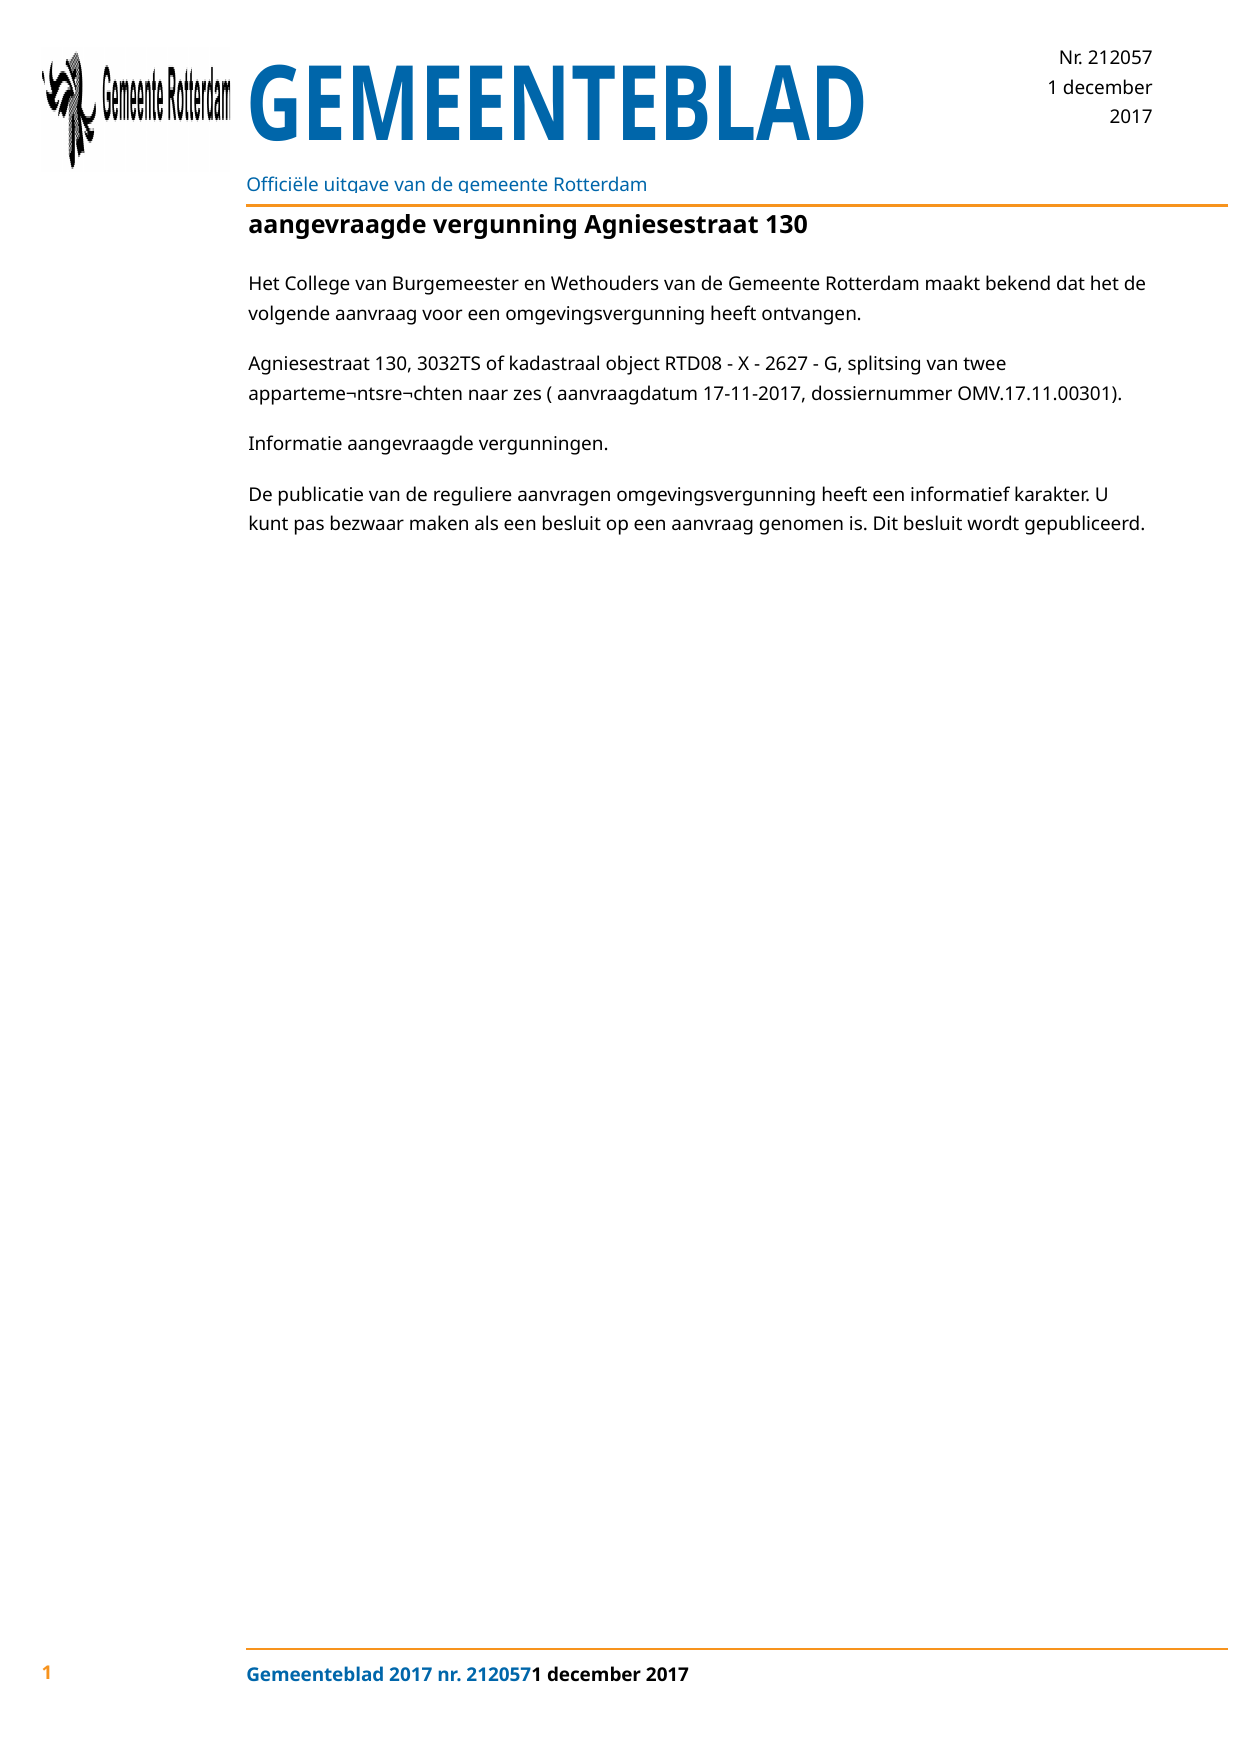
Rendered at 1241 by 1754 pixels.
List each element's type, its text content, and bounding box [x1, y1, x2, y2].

text De publicatie van de reguliere aanvragen omgevingsvergunning heeft een informatief karakter. U kunt pas bezwaar maken als een besluit op een aanvraag genomen is. Dit besluit wordt gepubliceerd. [248, 481, 1152, 536]
text Agniesestraat 130, 3032TS of kadastraal object RTD08 - X - 2627 - G, splitsing van twee apparteme¬ntsre¬chten naar zes ( aanvraagdatum 17-11-2017, dossiernummer OMV.17.11.00301). [248, 350, 1152, 406]
text Informatie aangevraagde vergunningen. [248, 430, 1152, 456]
picture [41, 47, 231, 172]
text Het College van Burgemeester en Wethouders van de Gemeente Rotterdam maakt bekend dat het de volgende aanvraag voor een omgevingsvergunning heeft ontvangen. [248, 270, 1152, 326]
text aangevraagde vergunning Agniesestraat 130 [248, 207, 1152, 241]
